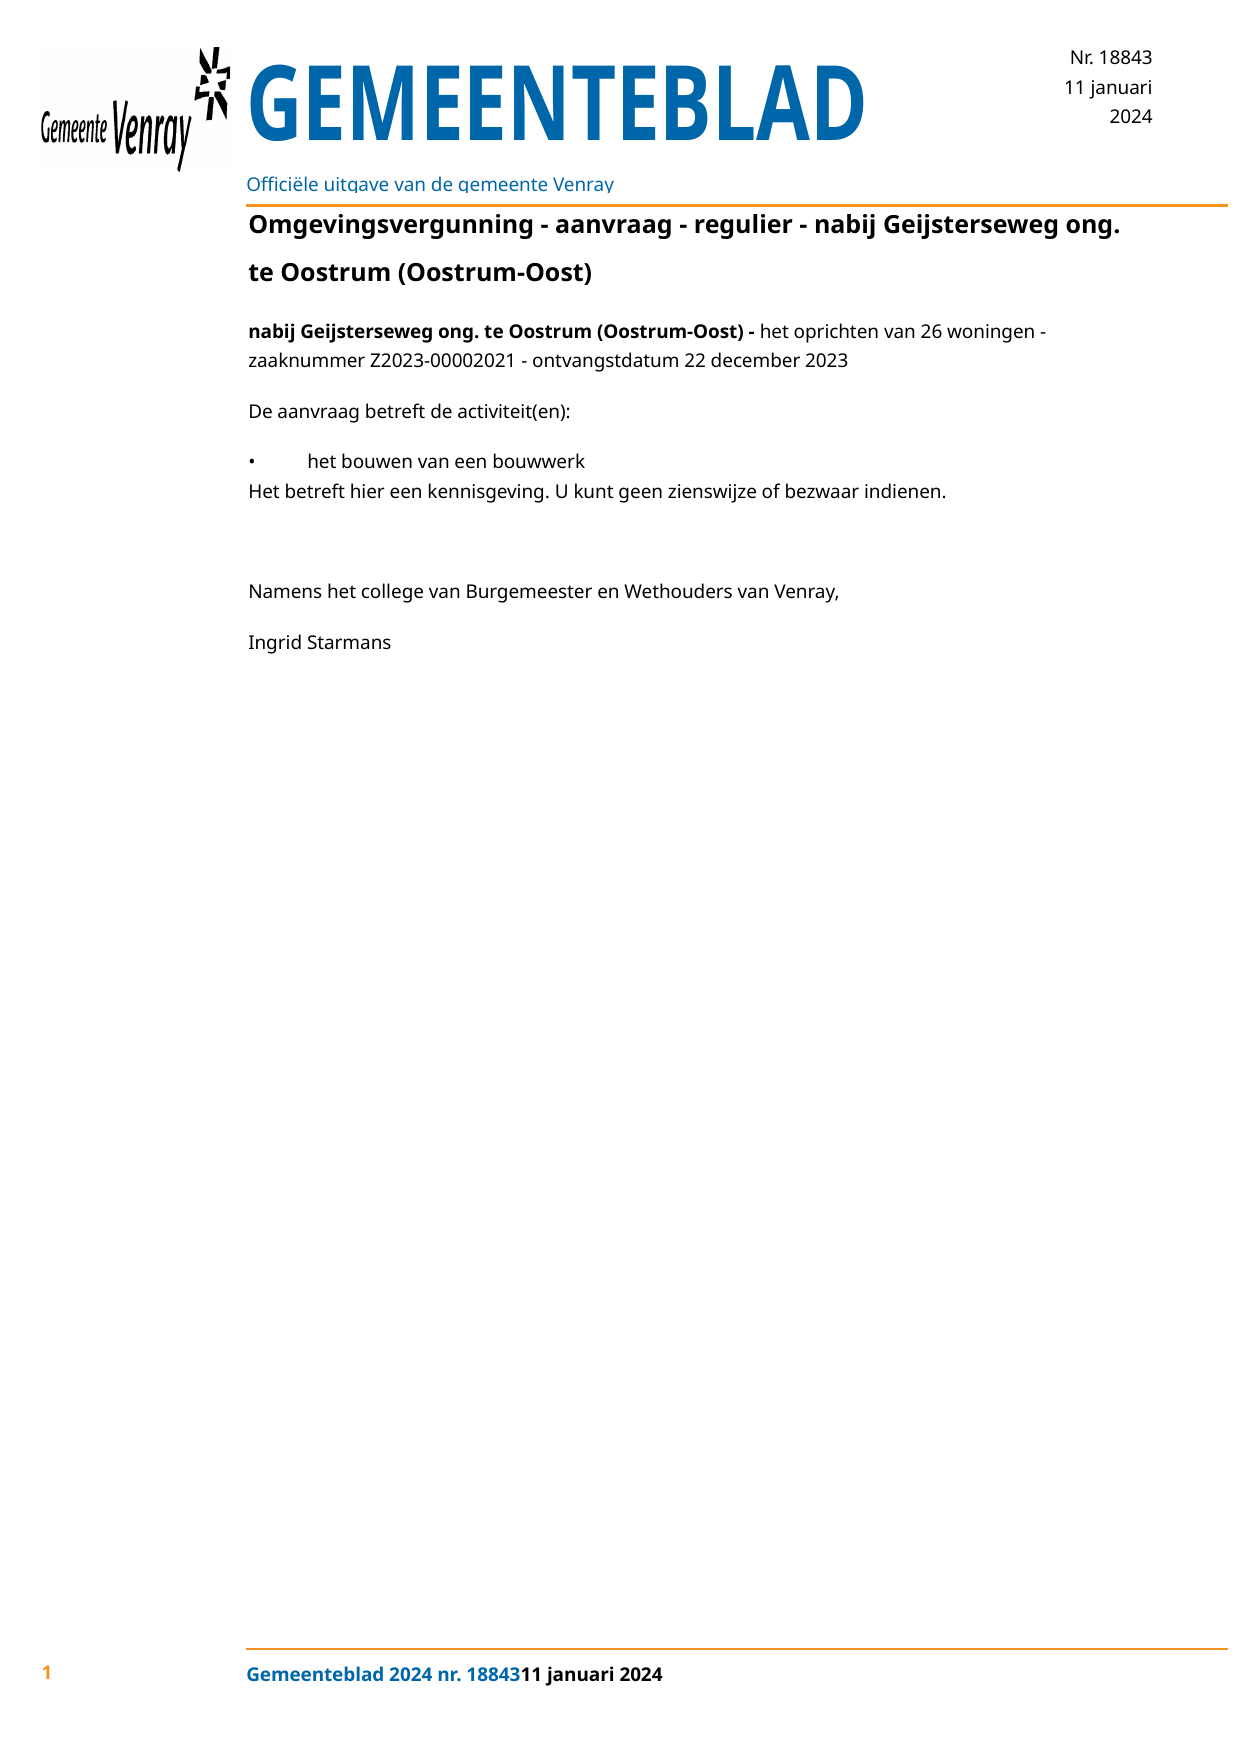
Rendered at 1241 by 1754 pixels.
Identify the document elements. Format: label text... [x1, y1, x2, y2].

text Omgevingsvergunning - aanvraag - regulier - nabij Geijsterseweg ong. te Oostrum (Oostrum-Oost) [248, 207, 1152, 288]
picture [41, 47, 231, 172]
text nabij Geijsterseweg ong. te Oostrum (Oostrum-Oost) - het oprichten van 26 woningen - zaaknummer Z2023-00002021 - ontvangstdatum 22 december 2023 [248, 318, 1152, 373]
text De aanvraag betreft de activiteit(en): [248, 398, 1152, 424]
text Het betreft hier een kennisgeving. U kunt geen zienswijze of bezwaar indienen. [248, 478, 1152, 504]
list het bouwen van een bouwwerk [248, 448, 1152, 474]
text Ingrid Starmans [248, 629, 1152, 655]
text Namens het college van Burgemeester en Wethouders van Venray, [248, 579, 1152, 604]
